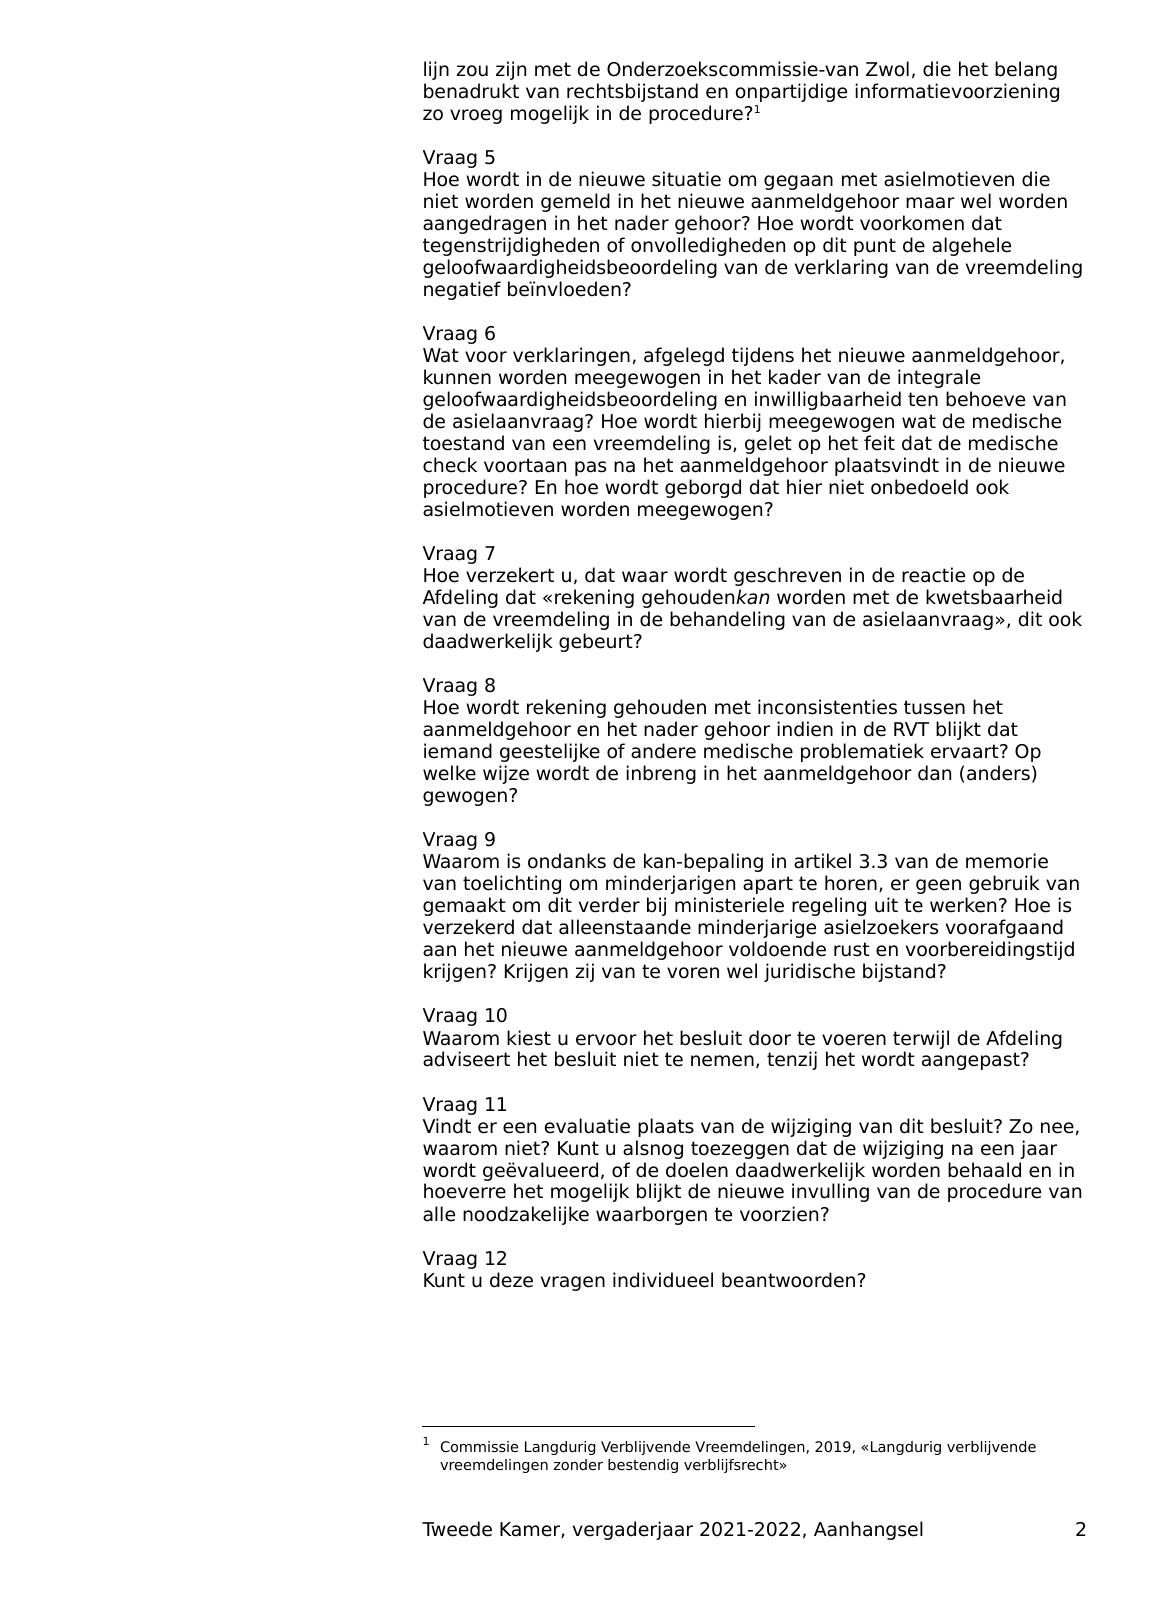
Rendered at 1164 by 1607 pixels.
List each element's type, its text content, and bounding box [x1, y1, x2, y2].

text Vraag 6 [422, 323, 1087, 345]
text Wat voor verklaringen, afgelegd tijdens het nieuwe aanmeldgehoor, kunnen worden meegewogen in het kader van de integrale geloofwaardigheidsbeoordeling en inwilligbaarheid ten behoeve van de asielaanvraag? Hoe wordt hierbij meegewogen wat de medische toestand van een vreemdeling is, gelet op het feit dat de medische check voortaan pas na het aanmeldgehoor plaatsvindt in de nieuwe procedure? En hoe wordt geborgd dat hier niet onbedoeld ook asielmotieven worden meegewogen? [422, 345, 1087, 521]
text Vraag 9 [422, 829, 1087, 851]
text Vraag 12 [422, 1248, 1087, 1269]
text Kunt u deze vragen individueel beantwoorden? [422, 1269, 1087, 1292]
text Vraag 11 [422, 1093, 1087, 1116]
text Vraag 7 [422, 543, 1087, 565]
text Hoe wordt in de nieuwe situatie om gegaan met asielmotieven die niet worden gemeld in het nieuwe aanmeldgehoor maar wel worden aangedragen in het nader gehoor? Hoe wordt voorkomen dat tegenstrijdigheden of onvolledigheden op dit punt de algehele geloofwaardigheidsbeoordeling van de verklaring van de vreemdeling negatief beïnvloeden? [422, 169, 1087, 301]
text Vraag 8 [422, 675, 1087, 697]
text lijn zou zijn met de Onderzoekscommissie-van Zwol, die het belang benadrukt van rechtsbijstand en onpartijdige informatievoorziening zo vroeg mogelijk in de procedure? [422, 59, 1087, 125]
text Hoe wordt rekening gehouden met inconsistenties tussen het aanmeldgehoor en het nader gehoor indien in de RVT blijkt dat iemand geestelijke of andere medische problematiek ervaart? Op welke wijze wordt de inbreng in het aanmeldgehoor dan (anders) gewogen? [422, 697, 1087, 807]
text Waarom is ondanks de kan-bepaling in artikel 3.3 van de memorie van toelichting om minderjarigen apart te horen, er geen gebruik van gemaakt om dit verder bij ministeriele regeling uit te werken? Hoe is verzekerd dat alleenstaande minderjarige asielzoekers voorafgaand aan het nieuwe aanmeldgehoor voldoende rust en voorbereidingstijd krijgen? Krijgen zij van te voren wel juridische bijstand? [422, 851, 1087, 983]
text Waarom kiest u ervoor het besluit door te voeren terwijl de Afdeling adviseert het besluit niet te nemen, tenzij het wordt aangepast? [422, 1027, 1087, 1071]
text Vindt er een evaluatie plaats van de wijziging van dit besluit? Zo nee, waarom niet? Kunt u alsnog toezeggen dat de wijziging na een jaar wordt geëvalueerd, of de doelen daadwerkelijk worden behaald en in hoeverre het mogelijk blijkt de nieuwe invulling van de procedure van alle noodzakelijke waarborgen te voorzien? [422, 1116, 1087, 1225]
text Vraag 10 [422, 1005, 1087, 1027]
text Commissie Langdurig Verblijvende Vreemdelingen, 2019, «Langdurig verblijvende vreemdelingen zonder bestendig verblijfsrecht» [422, 1435, 1087, 1474]
text Vraag 5 [422, 147, 1087, 169]
text Hoe verzekert u, dat waar wordt geschreven in de reactie op de Afdeling dat «rekening gehoudenkan worden met de kwetsbaarheid van de vreemdeling in de behandeling van de asielaanvraag», dit ook daadwerkelijk gebeurt? [422, 565, 1087, 653]
